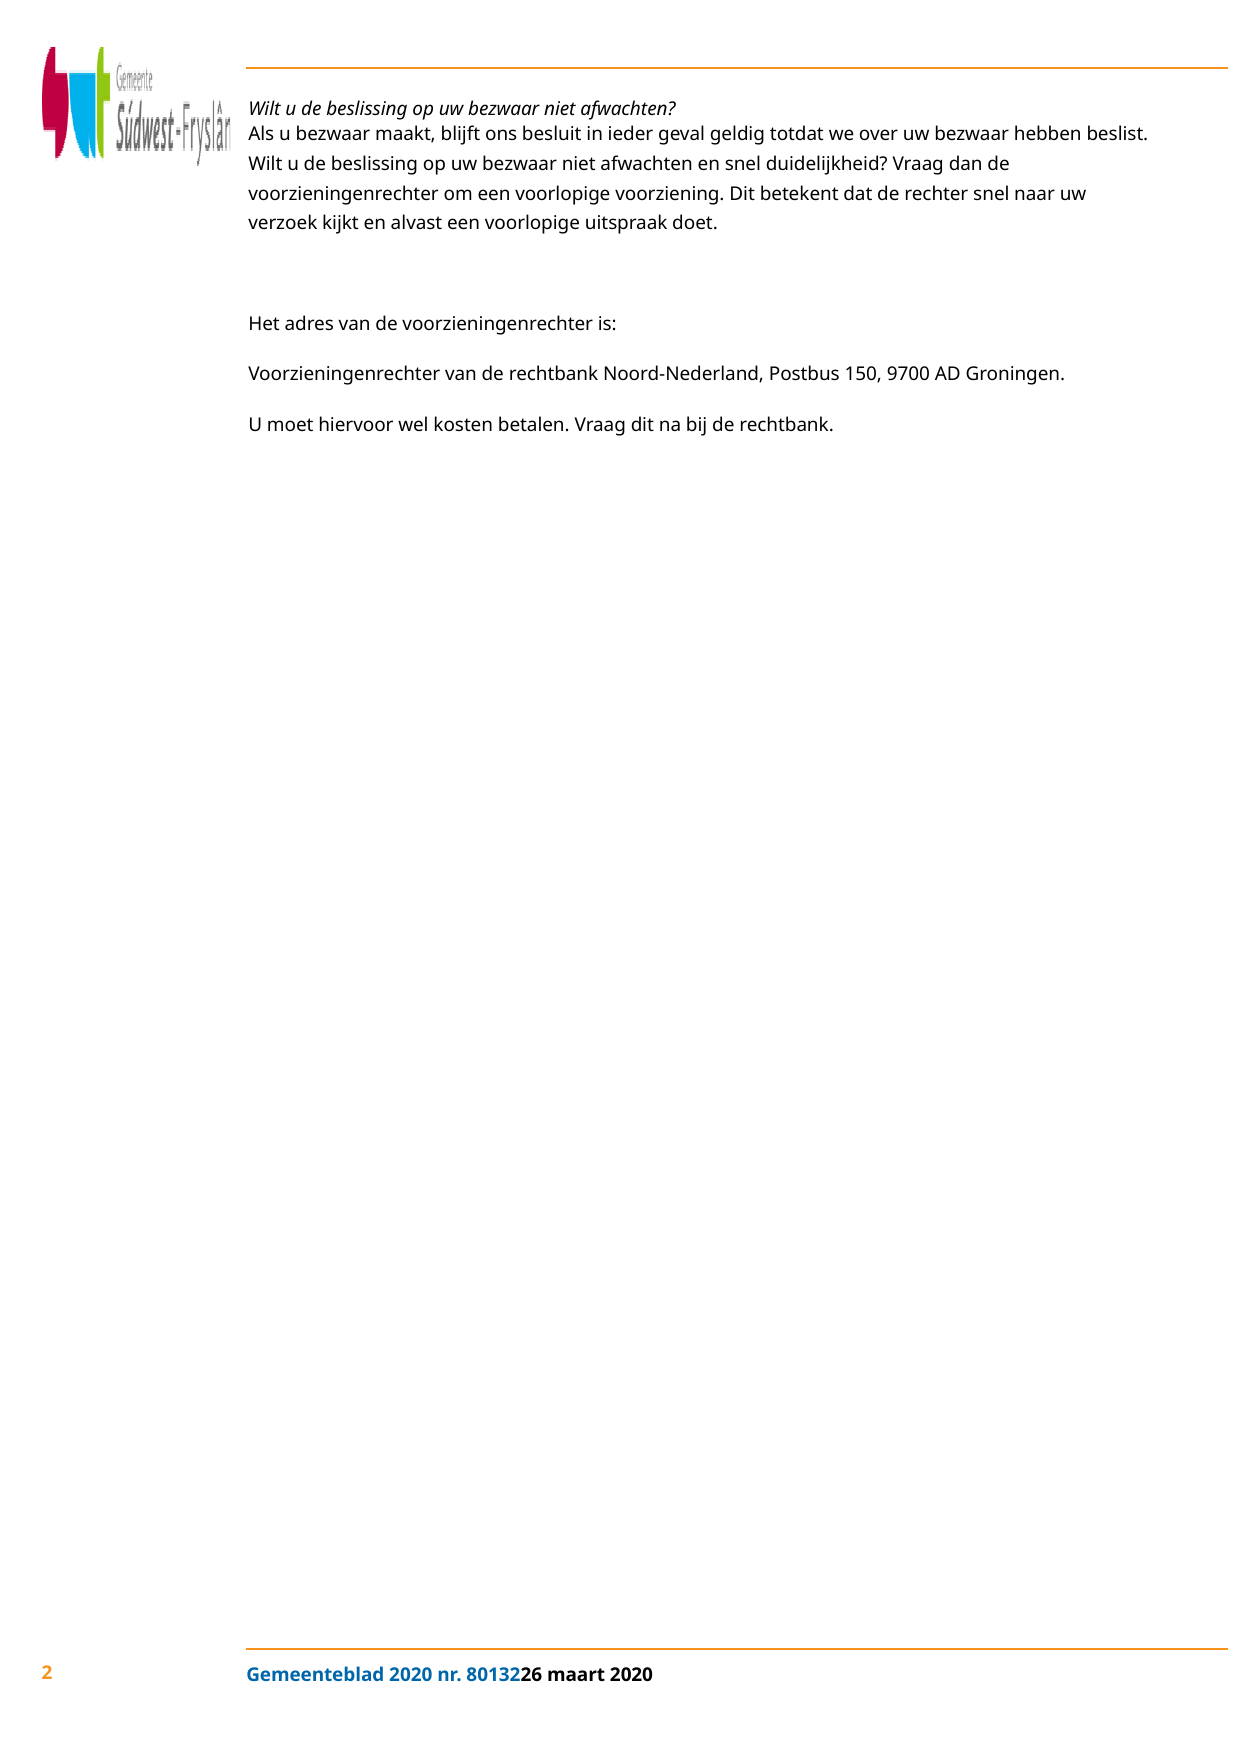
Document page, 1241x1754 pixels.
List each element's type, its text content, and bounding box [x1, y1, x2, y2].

text Voorzieningenrechter van de rechtbank Noord-Nederland, Postbus 150, 9700 AD Groningen. [248, 361, 1152, 386]
text U moet hiervoor wel kosten betalen. Vraag dit na bij de rechtbank. [248, 411, 1152, 437]
text Als u bezwaar maakt, blijft ons besluit in ieder geval geldig totdat we over uw bezwaar hebben beslist. Wilt u de beslissing op uw bezwaar niet afwachten en snel duidelijkheid? Vraag dan de voorzieningenrechter om een voorlopige voorziening. Dit betekent dat de rechter snel naar uw verzoek kijkt en alvast een voorlopige uitspraak doet. [248, 121, 1152, 235]
text Het adres van de voorzieningenrechter is: [248, 310, 1152, 336]
picture [41, 47, 231, 172]
text Wilt u de beslissing op uw bezwaar niet afwachten? [248, 95, 1152, 121]
